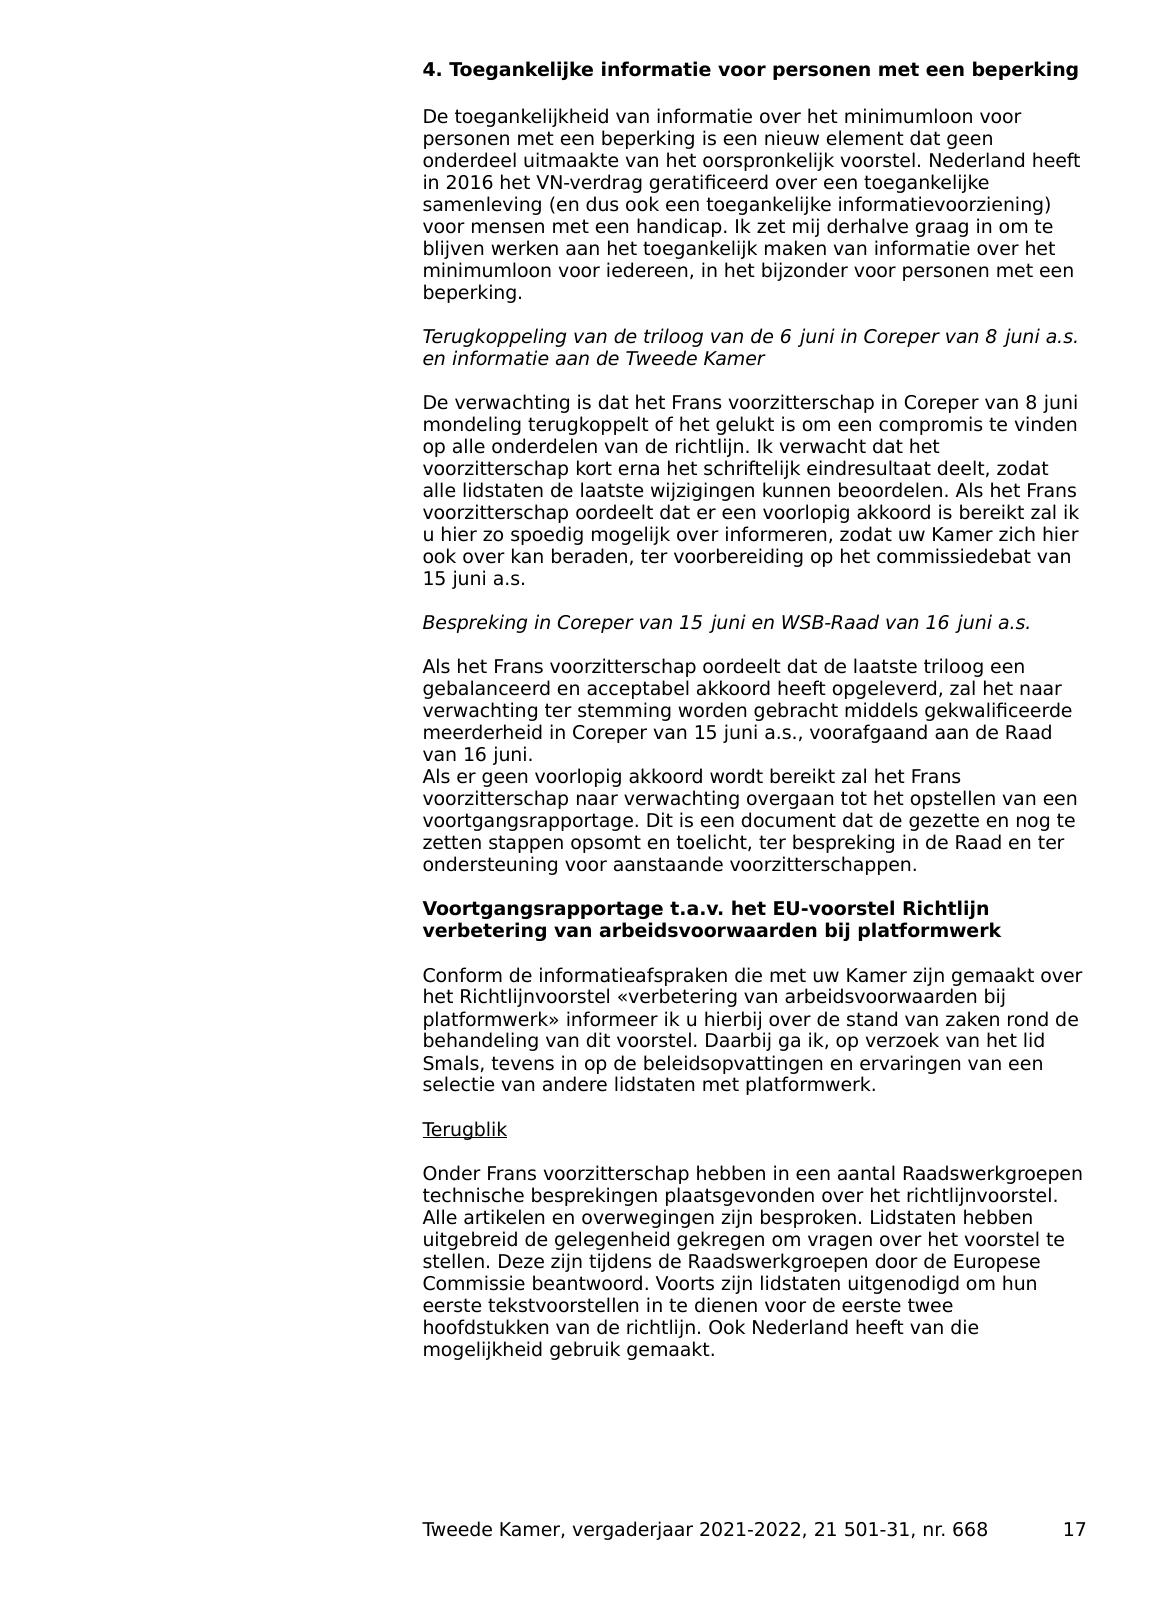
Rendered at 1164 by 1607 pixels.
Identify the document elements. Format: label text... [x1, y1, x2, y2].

text Als het Frans voorzitterschap oordeelt dat de laatste triloog een gebalanceerd en acceptabel akkoord heeft opgeleverd, zal het naar verwachting ter stemming worden gebracht middels gekwalificeerde meerderheid in Coreper van 15 juni a.s., voorafgaand aan de Raad van 16 juni. [422, 656, 1087, 766]
subtitle Voortgangsrapportage t.a.v. het EU-voorstel Richtlijn verbetering van arbeidsvoorwaarden bij platformwerk [422, 898, 1087, 942]
text Onder Frans voorzitterschap hebben in een aantal Raadswerkgroepen technische besprekingen plaatsgevonden over het richtlijnvoorstel. Alle artikelen en overwegingen zijn besproken. Lidstaten hebben uitgebreid de gelegenheid gekregen om vragen over het voorstel te stellen. Deze zijn tijdens de Raadswerkgroepen door de Europese Commissie beantwoord. Voorts zijn lidstaten uitgenodigd om hun eerste tekstvoorstellen in te dienen voor de eerste twee hoofdstukken van de richtlijn. Ook Nederland heeft van die mogelijkheid gebruik gemaakt. [422, 1163, 1087, 1361]
text Conform de informatieafspraken die met uw Kamer zijn gemaakt over het Richtlijnvoorstel «verbetering van arbeidsvoorwaarden bij platformwerk» informeer ik u hierbij over de stand van zaken rond de behandeling van dit voorstel. Daarbij ga ik, op verzoek van het lid Smals, tevens in op de beleidsopvattingen en ervaringen van een selectie van andere lidstaten met platformwerk. [422, 964, 1087, 1096]
text De toegankelijkheid van informatie over het minimumloon voor personen met een beperking is een nieuw element dat geen onderdeel uitmaakte van het oorspronkelijk voorstel. Nederland heeft in 2016 het VN-verdrag geratificeerd over een toegankelijke samenleving (en dus ook een toegankelijke informatievoorziening) voor mensen met een handicap. Ik zet mij derhalve graag in om te blijven werken aan het toegankelijk maken van informatie over het minimumloon voor iedereen, in het bijzonder voor personen met een beperking. [422, 106, 1087, 304]
subtitle Terugkoppeling van de triloog van de 6 juni in Coreper van 8 juni a.s. en informatie aan de Tweede Kamer [422, 326, 1087, 370]
subtitle Terugblik [422, 1118, 1087, 1141]
text Als er geen voorlopig akkoord wordt bereikt zal het Frans voorzitterschap naar verwachting overgaan tot het opstellen van een voortgangsrapportage. Dit is een document dat de gezette en nog te zetten stappen opsomt en toelicht, ter bespreking in de Raad en ter ondersteuning voor aanstaande voorzitterschappen. [422, 766, 1087, 876]
text De verwachting is dat het Frans voorzitterschap in Coreper van 8 juni mondeling terugkoppelt of het gelukt is om een compromis te vinden op alle onderdelen van de richtlijn. Ik verwacht dat het voorzitterschap kort erna het schriftelijk eindresultaat deelt, zodat alle lidstaten de laatste wijzigingen kunnen beoordelen. Als het Frans voorzitterschap oordeelt dat er een voorlopig akkoord is bereikt zal ik u hier zo spoedig mogelijk over informeren, zodat uw Kamer zich hier ook over kan beraden, ter voorbereiding op het commissiedebat van 15 juni a.s. [422, 392, 1087, 590]
subtitle 4. Toegankelijke informatie voor personen met een beperking [422, 59, 1087, 81]
subtitle Bespreking in Coreper van 15 juni en WSB-Raad van 16 juni a.s. [422, 612, 1087, 634]
